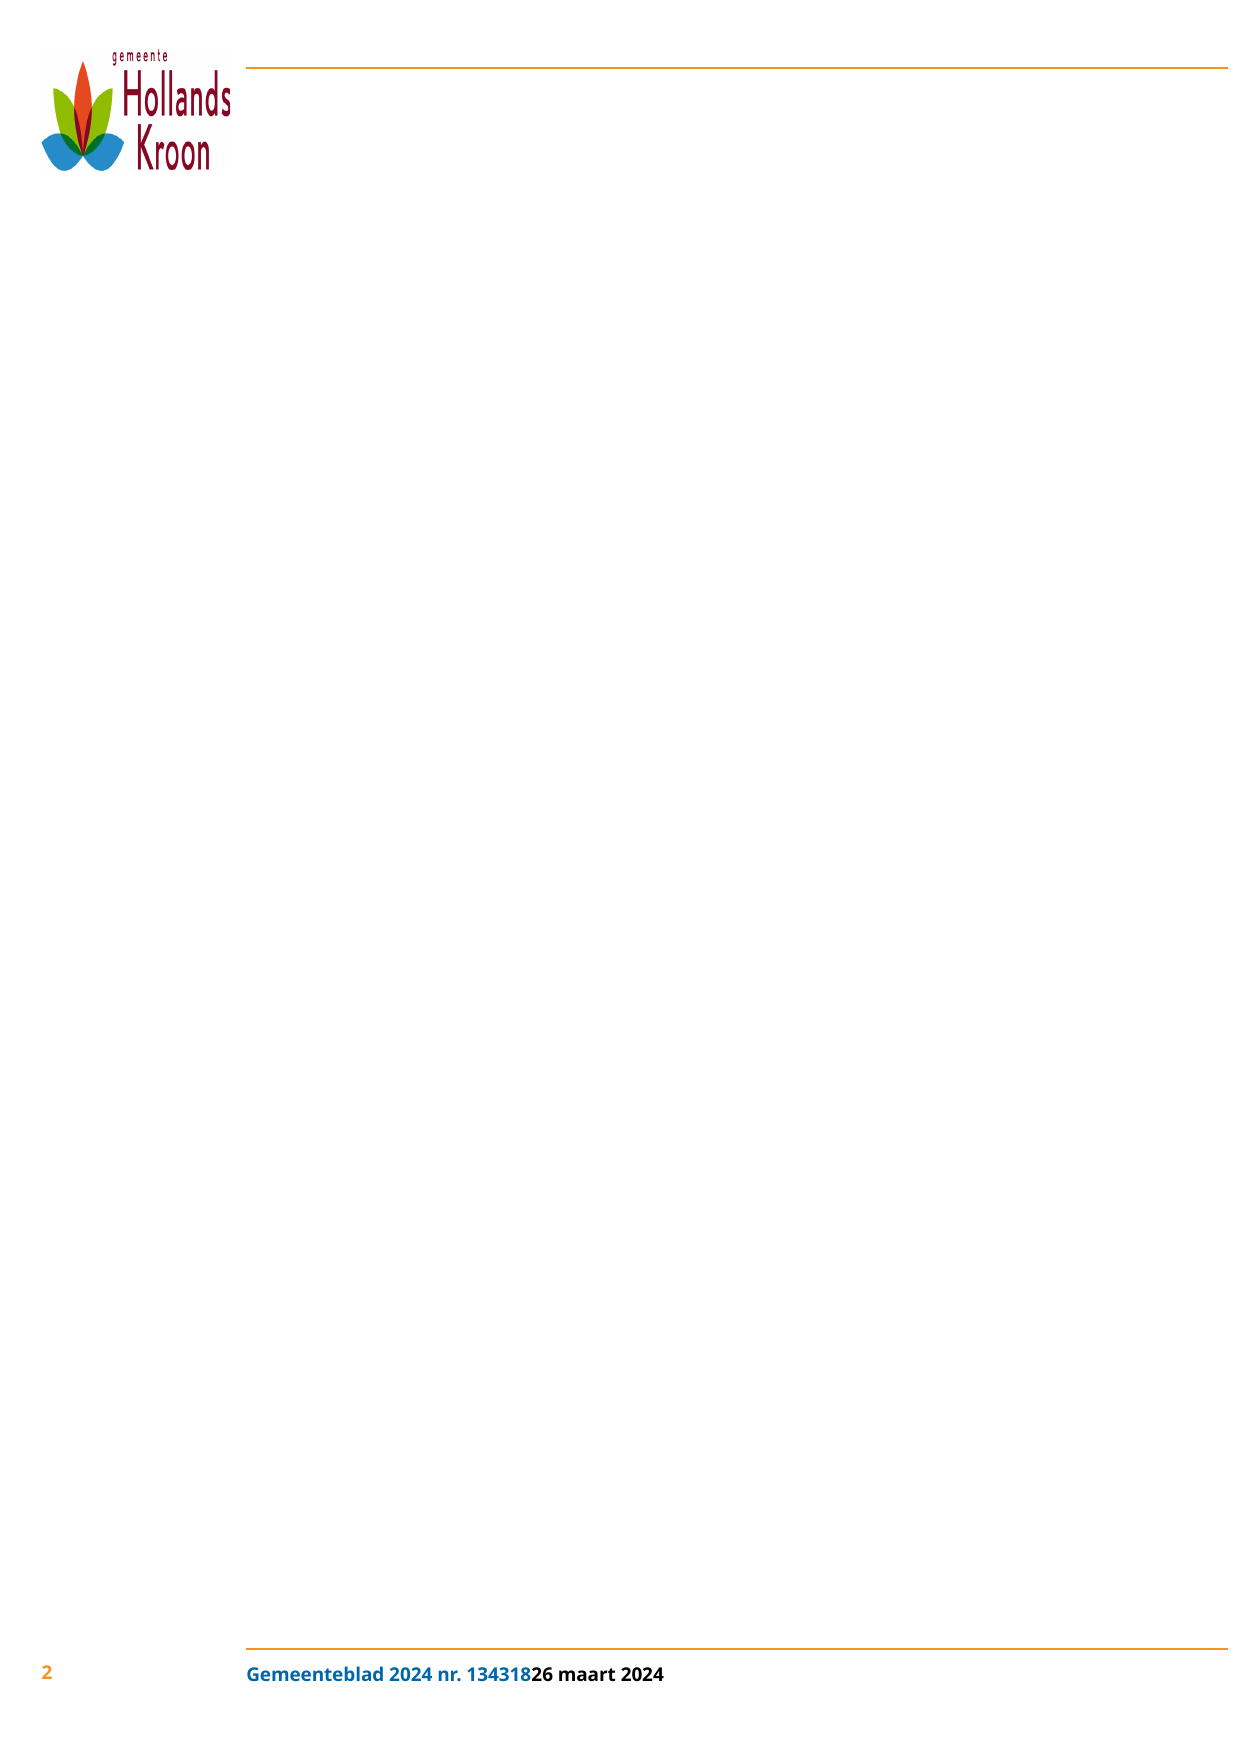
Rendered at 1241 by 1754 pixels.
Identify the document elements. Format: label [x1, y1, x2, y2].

picture [41, 47, 231, 172]
